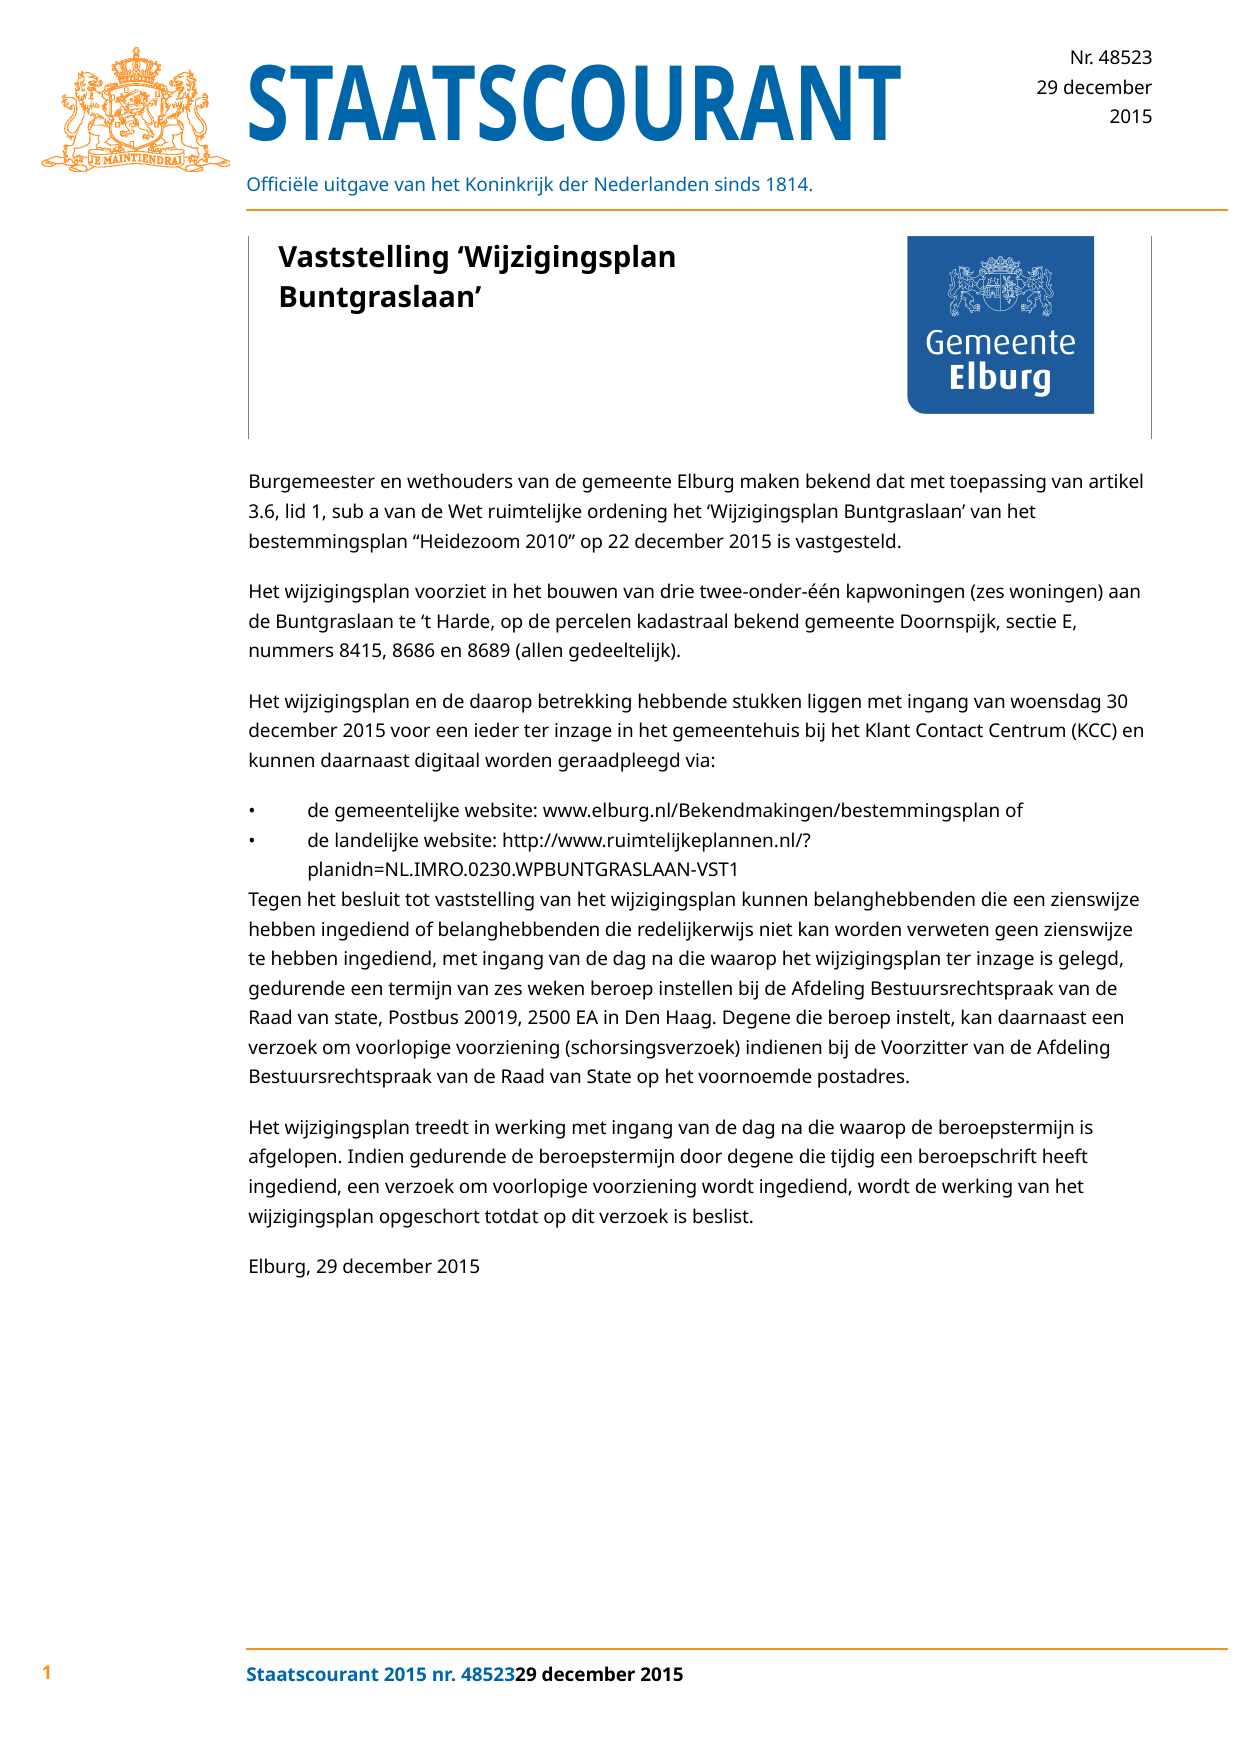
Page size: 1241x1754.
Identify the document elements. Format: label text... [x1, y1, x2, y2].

text Het wijzigingsplan en de daarop betrekking hebbende stukken liggen met ingang van woensdag 30 december 2015 voor een ieder ter inzage in het gemeentehuis bij het Klant Contact Centrum (KCC) en kunnen daarnaast digitaal worden geraadpleegd via: [248, 688, 1152, 773]
text Tegen het besluit tot vaststelling van het wijzigingsplan kunnen belanghebbenden die een zienswijze hebben ingediend of belanghebbenden die redelijkerwijs niet kan worden verweten geen zienswijze te hebben ingediend, met ingang van de dag na die waarop het wijzigingsplan ter inzage is gelegd, gedurende een termijn van zes weken beroep instellen bij de Afdeling Bestuursrechtspraak van de Raad van state, Postbus 20019, 2500 EA in Den Haag. Degene die beroep instelt, kan daarnaast een verzoek om voorlopige voorziening (schorsingsverzoek) indienen bij de Voorzitter van de Afdeling Bestuursrechtspraak van de Raad van State op het voornoemde postadres. [248, 886, 1152, 1089]
text Burgemeester en wethouders van de gemeente Elburg maken bekend dat met toepassing van artikel 3.6, lid 1, sub a van de Wet ruimtelijke ordening het ‘Wijzigingsplan Buntgraslaan’ van het bestemmingsplan “Heidezoom 2010” op 22 december 2015 is vastgesteld. [248, 469, 1152, 553]
list de landelijke website: http://www.ruimtelijkeplannen.nl/?planidn=NL.IMRO.0230.WPBUNTGRASLAAN-VST1 [248, 827, 1152, 882]
list de gemeentelijke website: www.elburg.nl/Bekendmakingen/bestemmingsplan of [248, 797, 1152, 823]
table_header [850, 414, 1151, 439]
picture [41, 47, 231, 172]
table_header [850, 236, 907, 413]
text Het wijzigingsplan treedt in werking met ingang van de dag na die waarop de beroepstermijn is afgelopen. Indien gedurende de beroepstermijn door degene die tijdig een beroepschrift heeft ingediend, een verzoek om voorlopige voorziening wordt ingediend, wordt de werking van het wijzigingsplan opgeschort totdat op dit verzoek is beslist. [248, 1114, 1152, 1228]
table_header [1095, 236, 1151, 413]
text Elburg, 29 december 2015 [248, 1253, 1152, 1279]
text Het wijzigingsplan voorziet in het bouwen van drie twee-onder-één kapwoningen (zes woningen) aan de Buntgraslaan te ‘t Harde, op de percelen kadastraal bekend gemeente Doornspijk, sectie E, nummers 8415, 8686 en 8689 (allen gedeeltelijk). [248, 578, 1152, 663]
picture [907, 236, 1095, 414]
table_header Vaststelling ‘Wijzigingsplan Buntgraslaan’ [249, 236, 850, 439]
